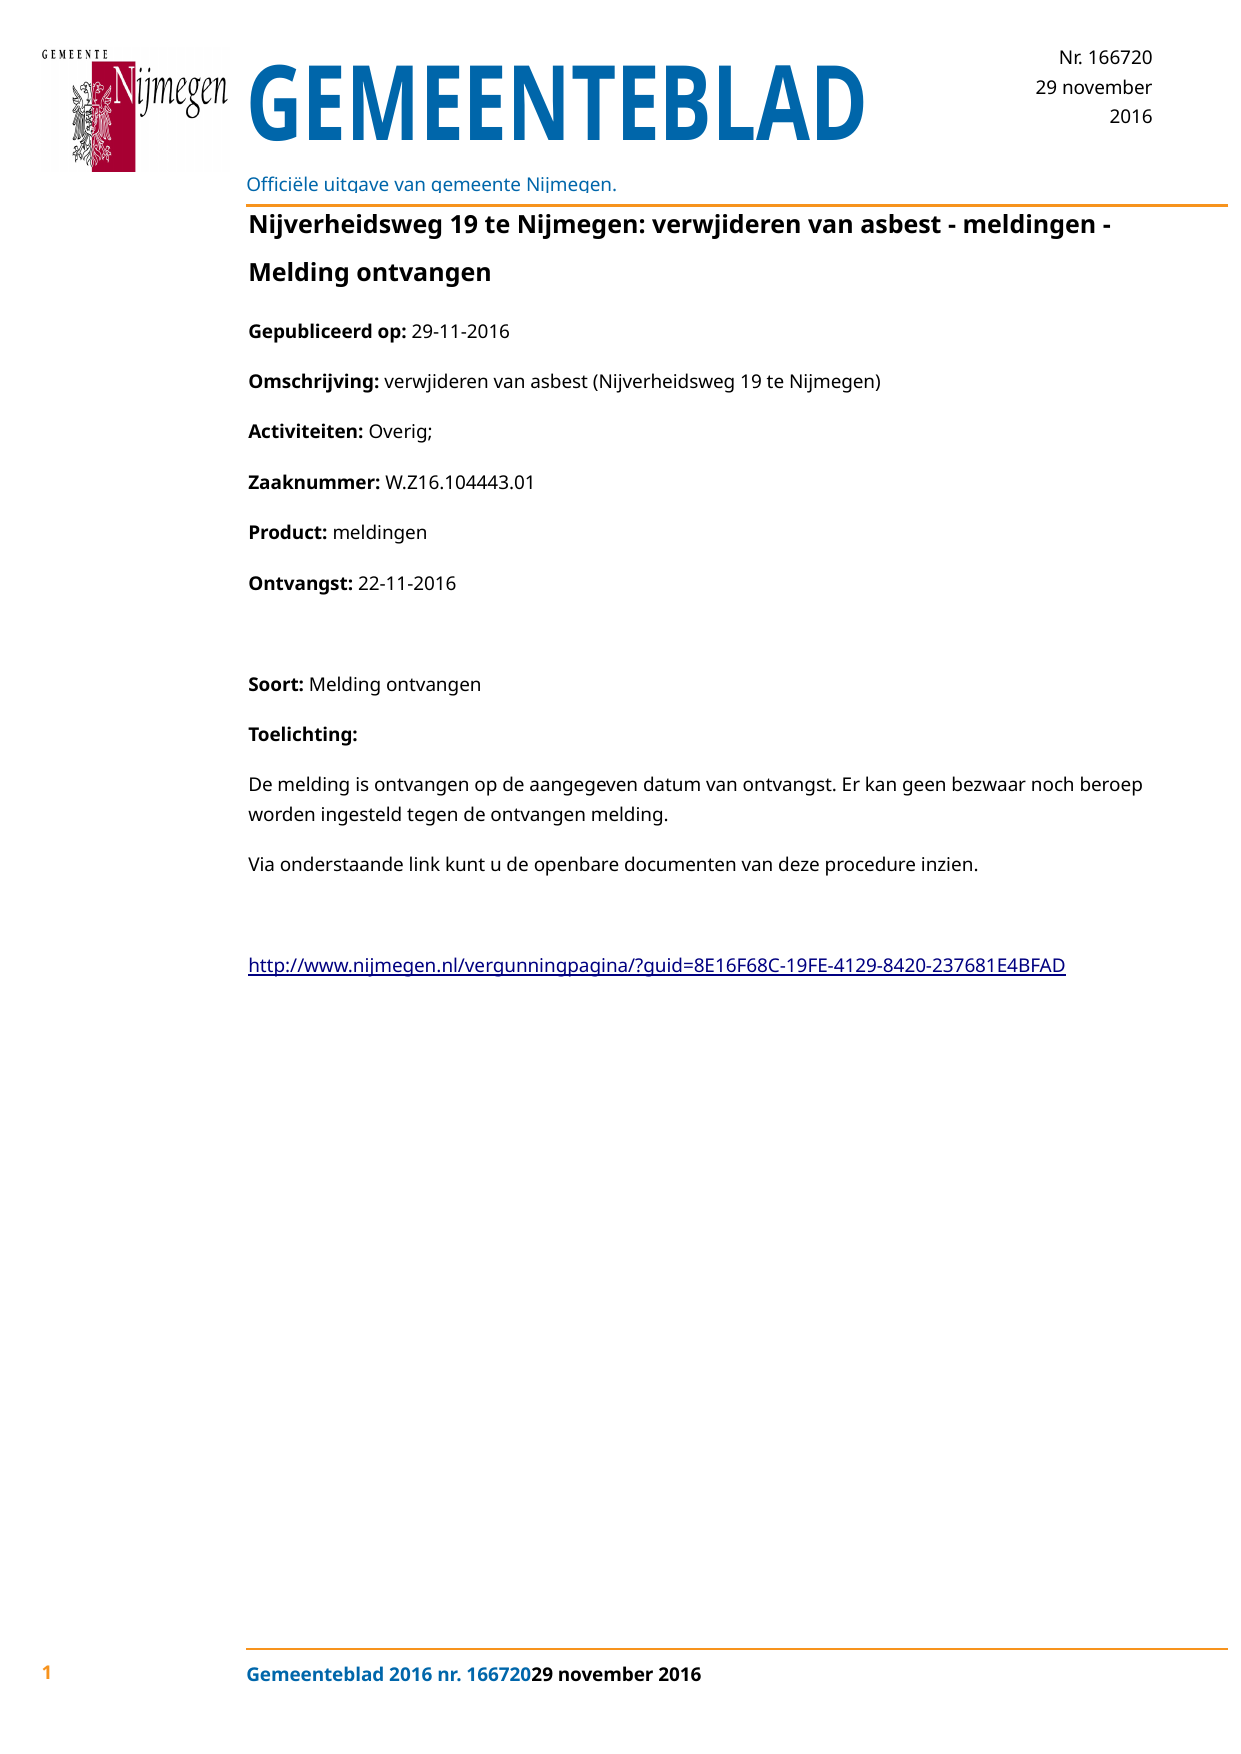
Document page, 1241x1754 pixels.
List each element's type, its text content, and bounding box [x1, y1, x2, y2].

text Product: meldingen [248, 519, 1152, 545]
text Gepubliceerd op: 29-11-2016 [248, 318, 1152, 344]
text Nijverheidsweg 19 te Nijmegen: verwjideren van asbest - meldingen - Melding ontvangen [248, 207, 1152, 288]
text http://www.nijmegen.nl/vergunningpagina/?guid=8E16F68C-19FE-4129-8420-237681E4BFAD [248, 952, 1152, 978]
text Toelichting: [248, 721, 1152, 747]
text De melding is ontvangen op de aangegeven datum van ontvangst. Er kan geen bezwaar noch beroep worden ingesteld tegen de ontvangen melding. [248, 772, 1152, 827]
text Ontvangst: 22-11-2016 [248, 570, 1152, 596]
text Soort: Melding ontvangen [248, 671, 1152, 697]
text Omschrijving: verwjideren van asbest (Nijverheidsweg 19 te Nijmegen) [248, 368, 1152, 394]
text Activiteiten: Overig; [248, 419, 1152, 444]
text Zaaknummer: W.Z16.104443.01 [248, 469, 1152, 495]
picture [41, 47, 231, 172]
text Via onderstaande link kunt u de openbare documenten van deze procedure inzien. [248, 852, 1152, 877]
